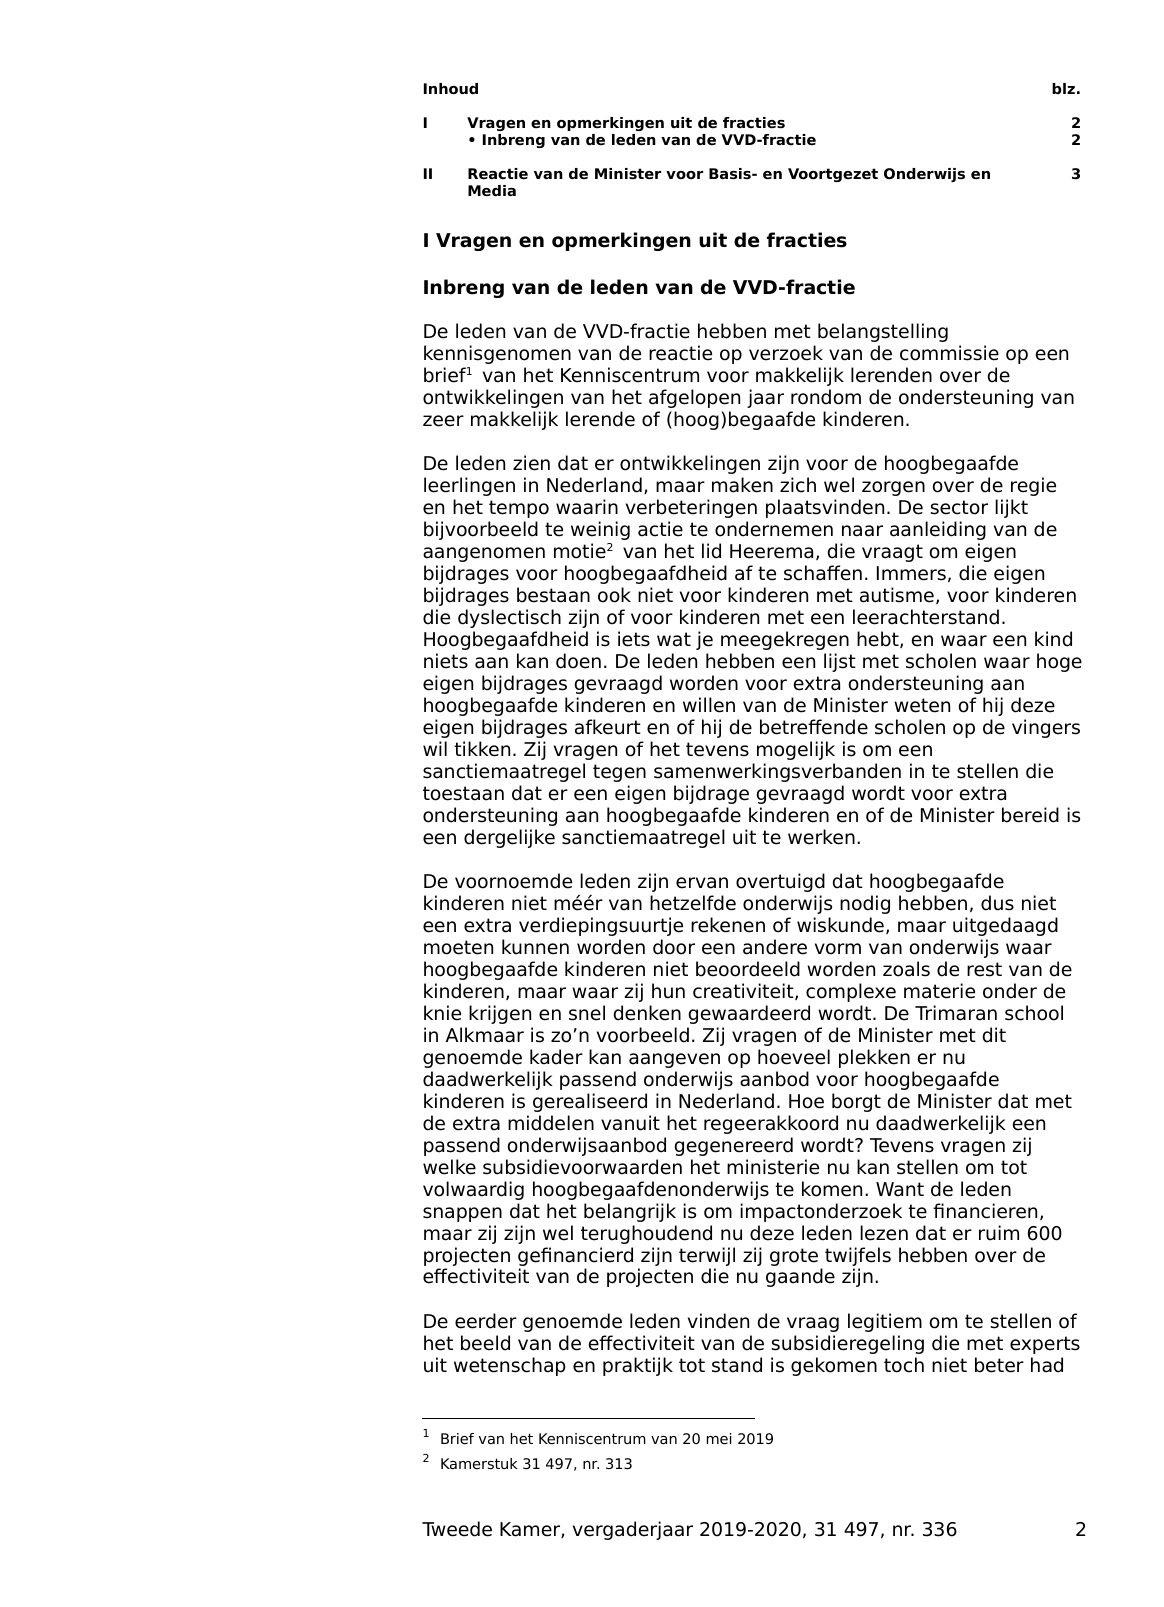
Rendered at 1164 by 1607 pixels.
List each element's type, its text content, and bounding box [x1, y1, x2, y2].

table_cell 3 [1013, 166, 1087, 200]
table_header blz. [1013, 81, 1087, 98]
subtitle Inbreng van de leden van de VVD-fractie [422, 277, 1087, 299]
table_cell 2 [1013, 115, 1087, 132]
table_cell II [422, 166, 461, 200]
table_cell [1013, 98, 1087, 115]
table_cell 2 [1013, 132, 1087, 149]
table_cell [1013, 149, 1087, 166]
text Brief van het Kenniscentrum van 20 mei 2019 [422, 1427, 1087, 1449]
text De leden van de VVD-fractie hebben met belangstelling kennisgenomen van de reactie op verzoek van de commissie op een brief van het Kenniscentrum voor makkelijk lerenden over de ontwikkelingen van het afgelopen jaar rondom de ondersteuning van zeer makkelijk lerende of (hoog)begaafde kinderen. [422, 321, 1087, 431]
table_cell [461, 149, 1013, 166]
text De eerder genoemde leden vinden de vraag legitiem om te stellen of het beeld van de effectiviteit van de subsidieregeling die met experts uit wetenschap en praktijk tot stand is gekomen toch niet beter had [422, 1311, 1087, 1377]
text Kamerstuk 31 497, nr. 313 [422, 1452, 1087, 1474]
table_cell I [422, 115, 461, 132]
text De leden zien dat er ontwikkelingen zijn voor de hoogbegaafde leerlingen in Nederland, maar maken zich wel zorgen over de regie en het tempo waarin verbeteringen plaatsvinden. De sector lijkt bijvoorbeeld te weinig actie te ondernemen naar aanleiding van de aangenomen motie van het lid Heerema, die vraagt om eigen bijdrages voor hoogbegaafdheid af te schaffen. Immers, die eigen bijdrages bestaan ook niet voor kinderen met autisme, voor kinderen die dyslectisch zijn of voor kinderen met een leerachterstand. Hoogbegaafdheid is iets wat je meegekregen hebt, en waar een kind niets aan kan doen. De leden hebben een lijst met scholen waar hoge eigen bijdrages gevraagd worden voor extra ondersteuning aan hoogbegaafde kinderen en willen van de Minister weten of hij deze eigen bijdrages afkeurt en of hij de betreffende scholen op de vingers wil tikken. Zij vragen of het tevens mogelijk is om een sanctiemaatregel tegen samenwerkingsverbanden in te stellen die toestaan dat er een eigen bijdrage gevraagd wordt voor extra ondersteuning aan hoogbegaafde kinderen en of de Minister bereid is een dergelijke sanctiemaatregel uit te werken. [422, 453, 1087, 849]
table_cell [422, 132, 461, 149]
table_cell Reactie van de Minister voor Basis- en Voortgezet Onderwijs en Media [461, 166, 1013, 200]
table_cell Vragen en opmerkingen uit de fracties [461, 115, 1013, 132]
table_cell [461, 98, 1013, 115]
text De voornoemde leden zijn ervan overtuigd dat hoogbegaafde kinderen niet méér van hetzelfde onderwijs nodig hebben, dus niet een extra verdiepingsuurtje rekenen of wiskunde, maar uitgedaagd moeten kunnen worden door een andere vorm van onderwijs waar hoogbegaafde kinderen niet beoordeeld worden zoals de rest van de kinderen, maar waar zij hun creativiteit, complexe materie onder de knie krijgen en snel denken gewaardeerd wordt. De Trimaran school in Alkmaar is zo’n voorbeeld. Zij vragen of de Minister met dit genoemde kader kan aangeven op hoeveel plekken er nu daadwerkelijk passend onderwijs aanbod voor hoogbegaafde kinderen is gerealiseerd in Nederland. Hoe borgt de Minister dat met de extra middelen vanuit het regeerakkoord nu daadwerkelijk een passend onderwijsaanbod gegenereerd wordt? Tevens vragen zij welke subsidievoorwaarden het ministerie nu kan stellen om tot volwaardig hoogbegaafdenonderwijs te komen. Want de leden snappen dat het belangrijk is om impactonderzoek te financieren, maar zij zijn wel terughoudend nu deze leden lezen dat er ruim 600 projecten gefinancierd zijn terwijl zij grote twijfels hebben over de effectiviteit van de projecten die nu gaande zijn. [422, 871, 1087, 1288]
subtitle I Vragen en opmerkingen uit de fracties [422, 230, 1087, 252]
table_cell • Inbreng van de leden van de VVD-fractie [461, 132, 1013, 149]
table_header Inhoud [422, 81, 1013, 98]
table_cell [422, 98, 461, 115]
table_cell [422, 149, 461, 166]
